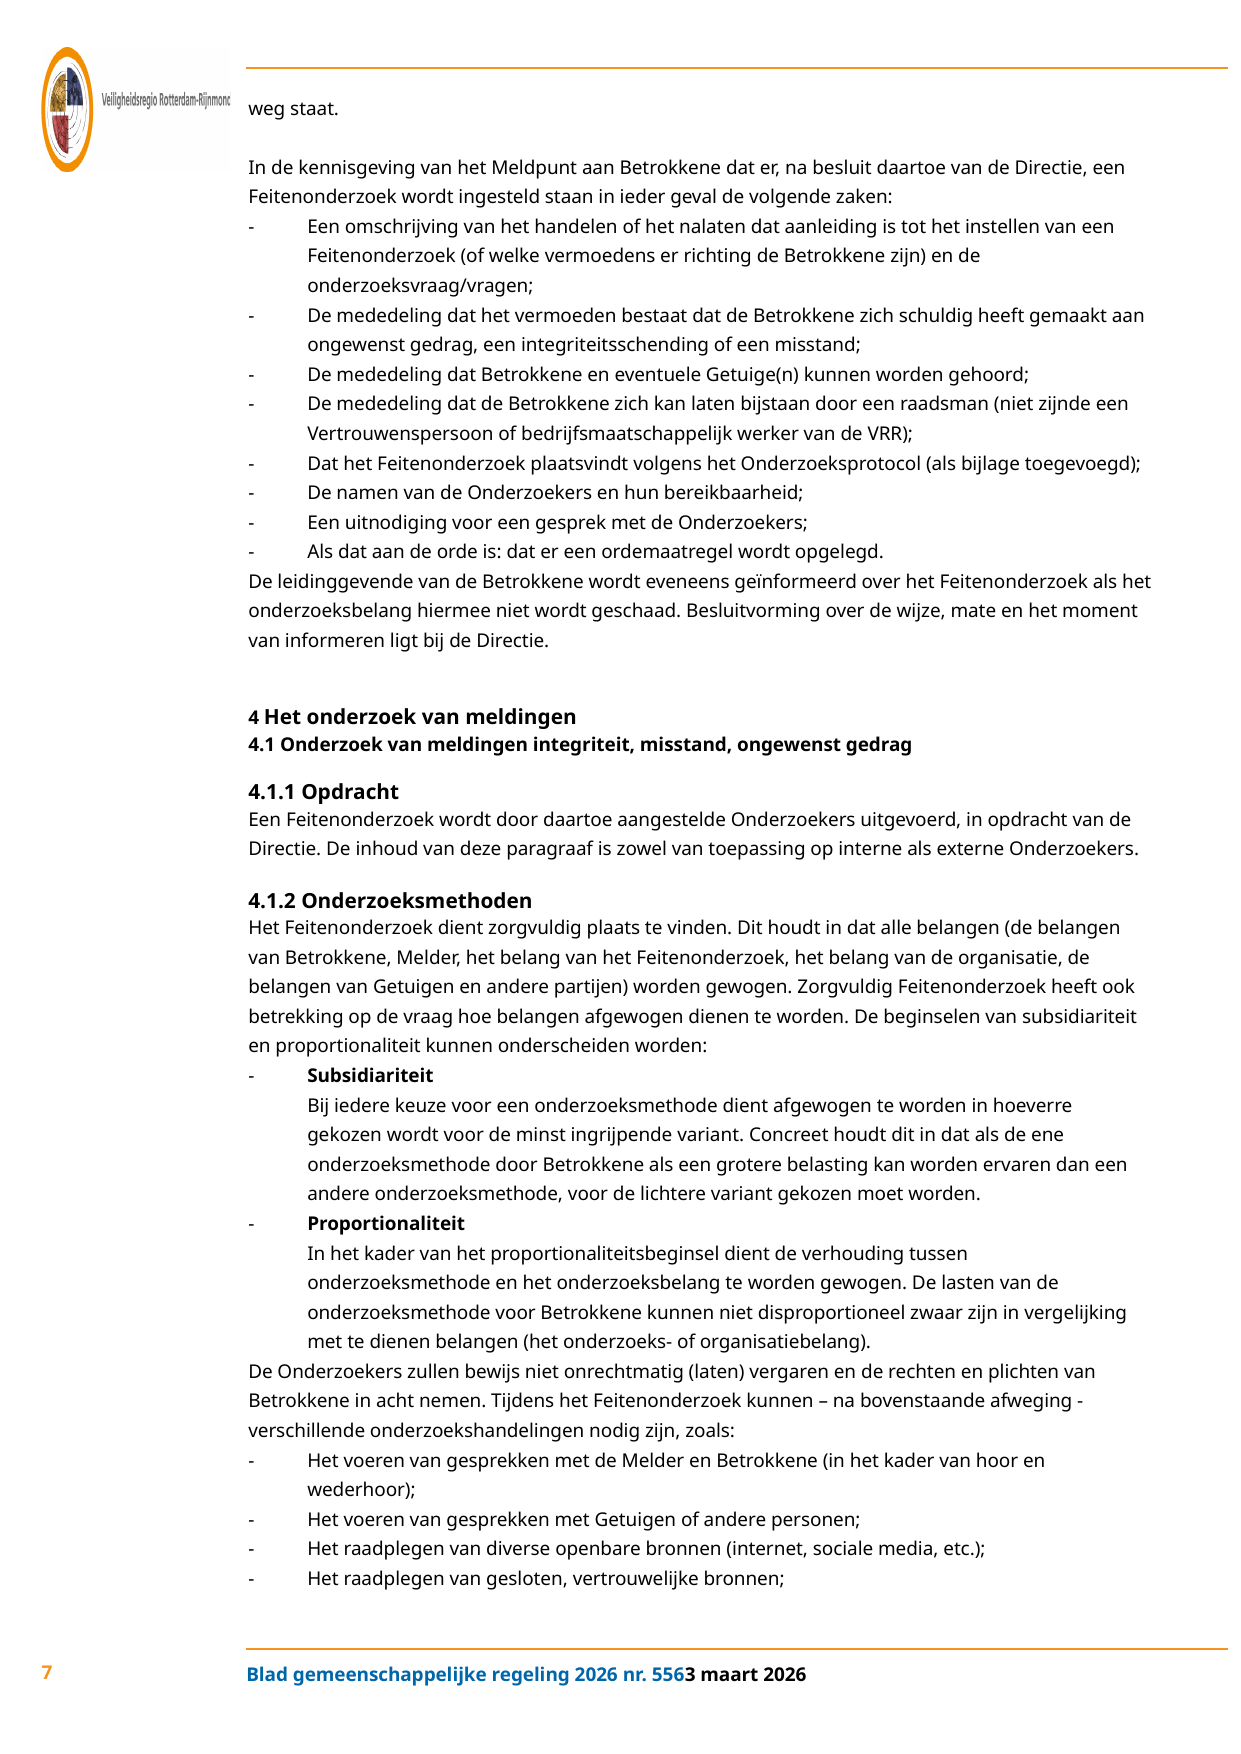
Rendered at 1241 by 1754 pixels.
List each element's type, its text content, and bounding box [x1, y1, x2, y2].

text Het Feitenonderzoek dient zorgvuldig plaats te vinden. Dit houdt in dat alle belangen (de belangen van Betrokkene, Melder, het belang van het Feitenonderzoek, het belang van de organisatie, de belangen van Getuigen en andere partijen) worden gewogen. Zorgvuldig Feitenonderzoek heeft ook betrekking op de vraag hoe belangen afgewogen dienen te worden. De beginselen van subsidiariteit en proportionaliteit kunnen onderscheiden worden: [248, 914, 1152, 1058]
text 4.1.1 Opdracht [248, 777, 1152, 806]
text weg staat. [248, 95, 1152, 121]
list Als dat aan de orde is: dat er een ordemaatregel wordt opgelegd. [248, 538, 1152, 564]
picture [41, 47, 231, 172]
list Een uitnodiging voor een gesprek met de Onderzoekers; [248, 509, 1152, 535]
text 4.1 Onderzoek van meldingen integriteit, misstand, ongewenst gedrag [248, 731, 1152, 757]
text Een Feitenonderzoek wordt door daartoe aangestelde Onderzoekers uitgevoerd, in opdracht van de Directie. De inhoud van deze paragraaf is zowel van toepassing op interne als externe Onderzoekers. [248, 806, 1152, 861]
list Dat het Feitenonderzoek plaatsvindt volgens het Onderzoeksprotocol (als bijlage toegevoegd); [248, 450, 1152, 476]
list Het raadplegen van diverse openbare bronnen (internet, sociale media, etc.); [248, 1536, 1152, 1561]
text 4.1.2 Onderzoeksmethoden [248, 886, 1152, 914]
text 4 Het onderzoek van meldingen [248, 702, 1152, 731]
text In de kennisgeving van het Meldpunt aan Betrokkene dat er, na besluit daartoe van de Directie, een Feitenonderzoek wordt ingesteld staan in ieder geval de volgende zaken: [248, 154, 1152, 209]
text De Onderzoekers zullen bewijs niet onrechtmatig (laten) vergaren en de rechten en plichten van Betrokkene in acht nemen. Tijdens het Feitenonderzoek kunnen – na bovenstaande afweging - verschillende onderzoekshandelingen nodig zijn, zoals: [248, 1358, 1152, 1443]
list De namen van de Onderzoekers en hun bereikbaarheid; [248, 479, 1152, 505]
list Subsidiariteit [248, 1062, 1152, 1088]
list Een omschrijving van het handelen of het nalaten dat aanleiding is tot het instellen van een Feitenonderzoek (of welke vermoedens er richting de Betrokkene zijn) en de onderzoeksvraag/vragen; [248, 213, 1152, 298]
list Het voeren van gesprekken met Getuigen of andere personen; [248, 1506, 1152, 1532]
list Bij iedere keuze voor een onderzoeksmethode dient afgewogen te worden in hoeverre gekozen wordt voor de minst ingrijpende variant. Concreet houdt dit in dat als de ene onderzoeksmethode door Betrokkene als een grotere belasting kan worden ervaren dan een andere onderzoeksmethode, voor de lichtere variant gekozen moet worden. [248, 1092, 1152, 1206]
list Proportionaliteit [248, 1210, 1152, 1236]
text De leidinggevende van de Betrokkene wordt eveneens geïnformeerd over het Feitenonderzoek als het onderzoeksbelang hiermee niet wordt geschaad. Besluitvorming over de wijze, mate en het moment van informeren ligt bij de Directie. [248, 568, 1152, 653]
list De mededeling dat Betrokkene en eventuele Getuige(n) kunnen worden gehoord; [248, 361, 1152, 387]
list Het voeren van gesprekken met de Melder en Betrokkene (in het kader van hoor en wederhoor); [248, 1447, 1152, 1502]
list De mededeling dat de Betrokkene zich kan laten bijstaan door een raadsman (niet zijnde een Vertrouwenspersoon of bedrijfsmaatschappelijk werker van de VRR); [248, 391, 1152, 446]
list De mededeling dat het vermoeden bestaat dat de Betrokkene zich schuldig heeft gemaakt aan ongewenst gedrag, een integriteitsschending of een misstand; [248, 302, 1152, 357]
list In het kader van het proportionaliteitsbeginsel dient de verhouding tussen onderzoeksmethode en het onderzoeksbelang te worden gewogen. De lasten van de onderzoeksmethode voor Betrokkene kunnen niet disproportioneel zwaar zijn in vergelijking met te dienen belangen (het onderzoeks- of organisatiebelang). [248, 1240, 1152, 1354]
list Het raadplegen van gesloten, vertrouwelijke bronnen; [248, 1565, 1152, 1591]
